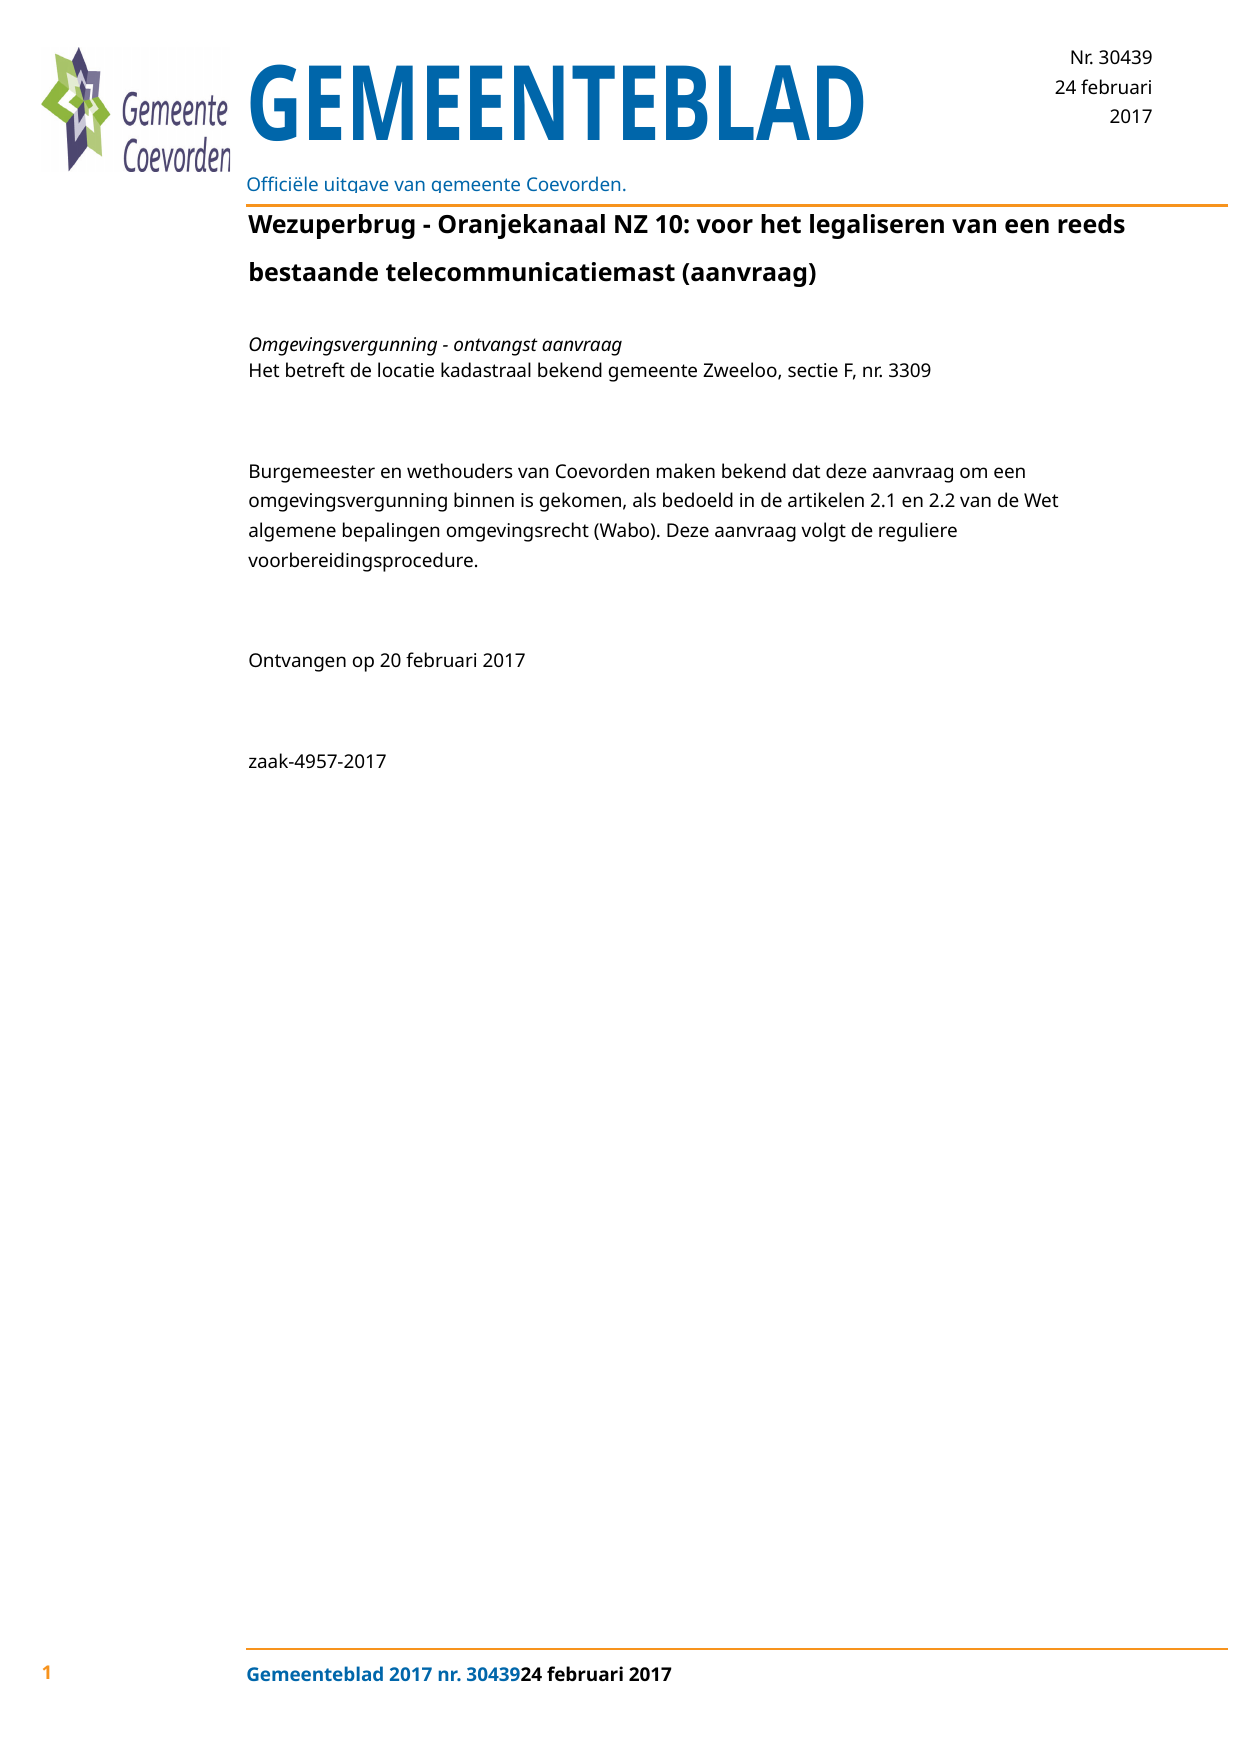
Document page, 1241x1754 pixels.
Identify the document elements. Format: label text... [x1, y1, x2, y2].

text zaak-4957-2017 [248, 748, 1152, 774]
text Omgevingsvergunning - ontvangst aanvraag [248, 331, 1152, 357]
text Het betreft de locatie kadastraal bekend gemeente Zweeloo, sectie F, nr. 3309 [248, 357, 1152, 383]
text Burgemeester en wethouders van Coevorden maken bekend dat deze aanvraag om een omgevingsvergunning binnen is gekomen, als bedoeld in de artikelen 2.1 en 2.2 van de Wet algemene bepalingen omgevingsrecht (Wabo). Deze aanvraag volgt de reguliere voorbereidingsprocedure. [248, 458, 1152, 572]
picture [41, 47, 231, 172]
text Ontvangen op 20 februari 2017 [248, 648, 1152, 673]
text Wezuperbrug - Oranjekanaal NZ 10: voor het legaliseren van een reeds bestaande telecommunicatiemast (aanvraag) [248, 207, 1152, 288]
